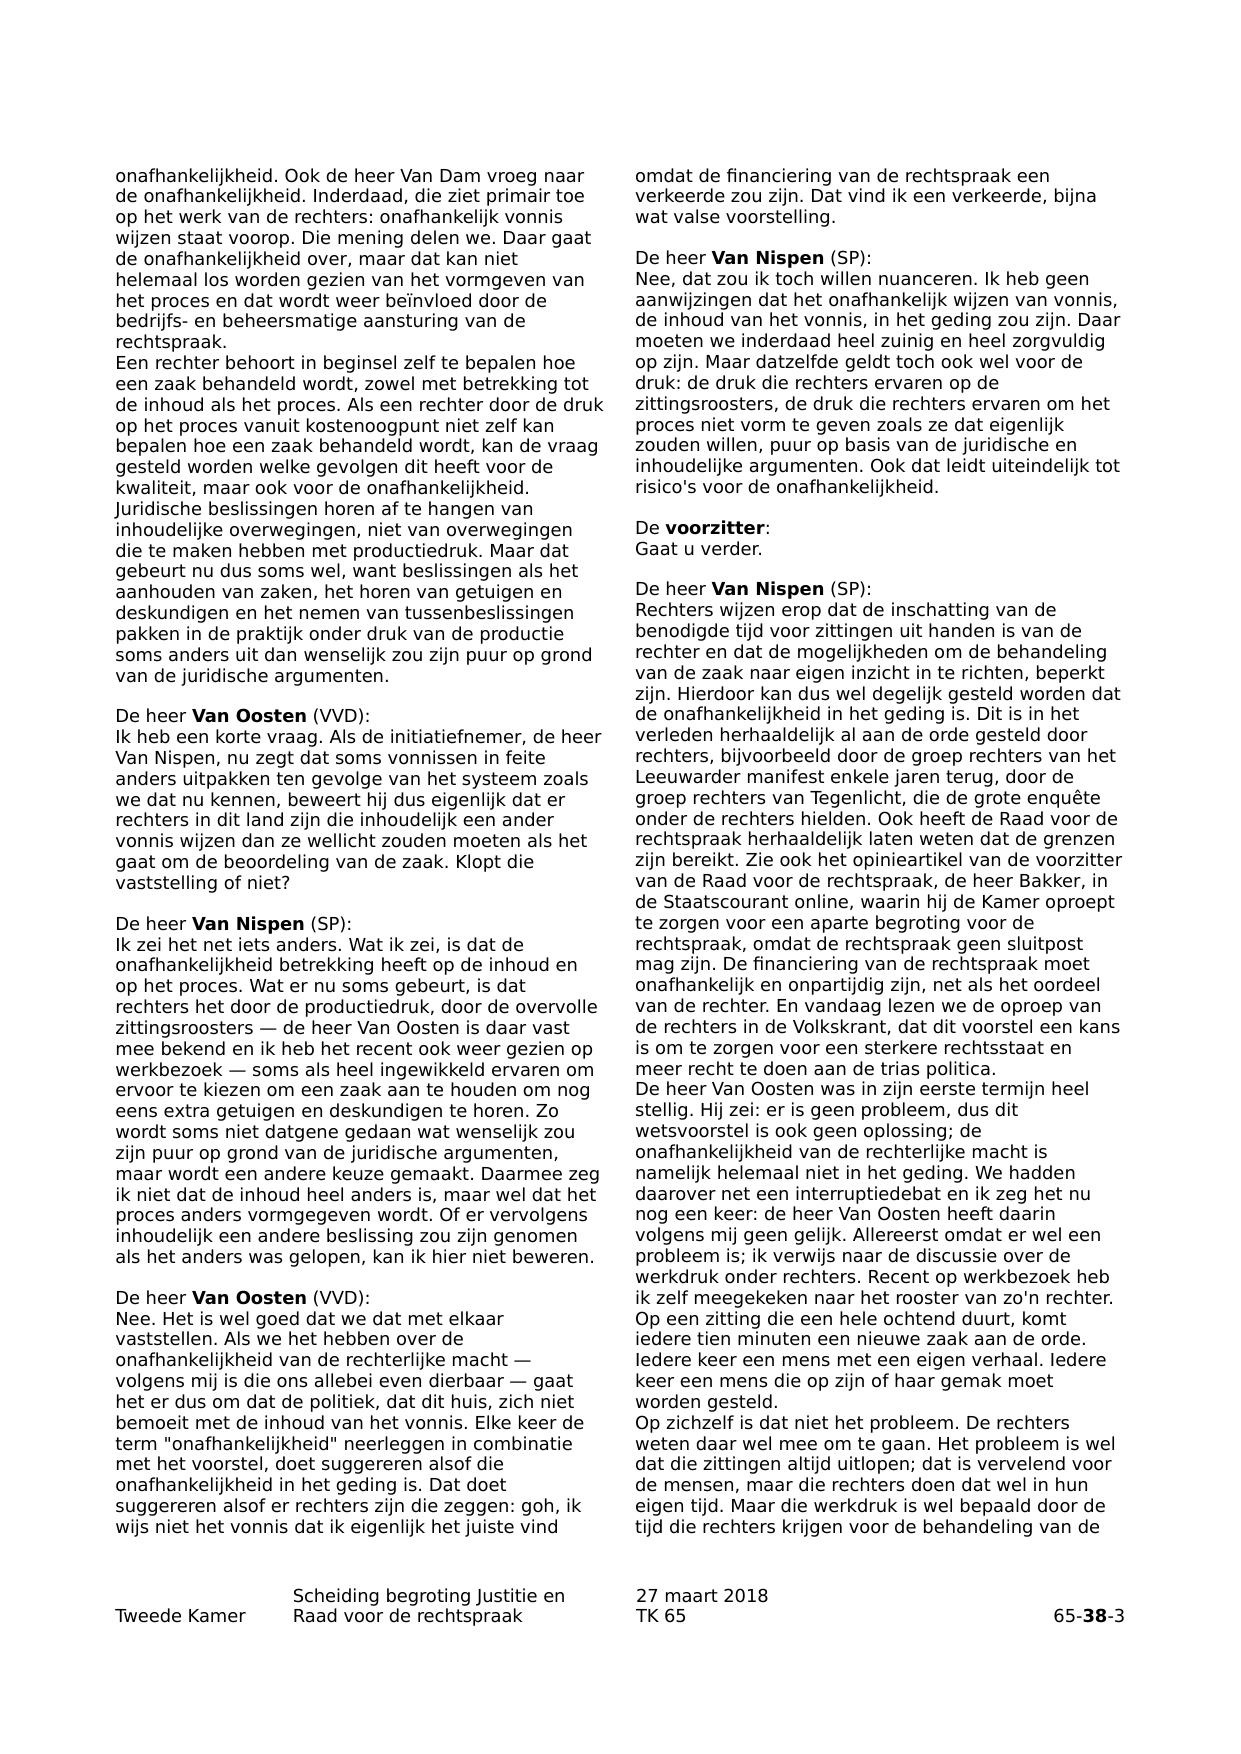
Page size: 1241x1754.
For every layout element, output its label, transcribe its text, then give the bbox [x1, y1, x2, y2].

text Ik heb een korte vraag. Als de initiatiefnemer, de heer Van Nispen, nu zegt dat soms vonnissen in feite anders uitpakken ten gevolge van het systeem zoals we dat nu kennen, beweert hij dus eigenlijk dat er rechters in dit land zijn die inhoudelijk een ander vonnis wijzen dan ze wellicht zouden moeten als het gaat om de beoordeling van de zaak. Klopt die vaststelling of niet? [115, 727, 605, 893]
text De voorzitter: [635, 518, 1125, 538]
text Nee, dat zou ik toch willen nuanceren. Ik heb geen aanwijzingen dat het onafhankelijk wijzen van vonnis, de inhoud van het vonnis, in het geding zou zijn. Daar moeten we inderdaad heel zuinig en heel zorgvuldig op zijn. Maar datzelfde geldt toch ook wel voor de druk: de druk die rechters ervaren op de zittingsroosters, de druk die rechters ervaren om het proces niet vorm te geven zoals ze dat eigenlijk zouden willen, puur op basis van de juridische en inhoudelijke argumenten. Ook dat leidt uiteindelijk tot risico's voor de onafhankelijkheid. [635, 268, 1125, 498]
text Op zichzelf is dat niet het probleem. De rechters weten daar wel mee om te gaan. Het probleem is wel dat die zittingen altijd uitlopen; dat is vervelend voor de mensen, maar die rechters doen dat wel in hun eigen tijd. Maar die werkdruk is wel bepaald door de tijd die rechters krijgen voor de behandeling van de [635, 1412, 1125, 1537]
text De heer Van Nispen (SP): [635, 248, 1125, 268]
text onafhankelijkheid. Ook de heer Van Dam vroeg naar de onafhankelijkheid. Inderdaad, die ziet primair toe op het werk van de rechters: onafhankelijk vonnis wijzen staat voorop. Die mening delen we. Daar gaat de onafhankelijkheid over, maar dat kan niet helemaal los worden gezien van het vormgeven van het proces en dat wordt weer beïnvloed door de bedrijfs- en beheersmatige aansturing van de rechtspraak. [115, 165, 605, 353]
text De heer Van Oosten (VVD): [115, 1288, 605, 1308]
text Ik zei het net iets anders. Wat ik zei, is dat de onafhankelijkheid betrekking heeft op de inhoud en op het proces. Wat er nu soms gebeurt, is dat rechters het door de productiedruk, door de overvolle zittingsroosters — de heer Van Oosten is daar vast mee bekend en ik heb het recent ook weer gezien op werkbezoek — soms als heel ingewikkeld ervaren om ervoor te kiezen om een zaak aan te houden om nog eens extra getuigen en deskundigen te horen. Zo wordt soms niet datgene gedaan wat wenselijk zou zijn puur op grond van de juridische argumenten, maar wordt een andere keuze gemaakt. Daarmee zeg ik niet dat de inhoud heel anders is, maar wel dat het proces anders vormgegeven wordt. Of er vervolgens inhoudelijk een andere beslissing zou zijn genomen als het anders was gelopen, kan ik hier niet beweren. [115, 934, 605, 1268]
text De heer Van Oosten was in zijn eerste termijn heel stellig. Hij zei: er is geen probleem, dus dit wetsvoorstel is ook geen oplossing; de onafhankelijkheid van de rechterlijke macht is namelijk helemaal niet in het geding. We hadden daarover net een interruptiedebat en ik zeg het nu nog een keer: de heer Van Oosten heeft daarin volgens mij geen gelijk. Allereerst omdat er wel een probleem is; ik verwijs naar de discussie over de werkdruk onder rechters. Recent op werkbezoek heb ik zelf meegekeken naar het rooster van zo'n rechter. Op een zitting die een hele ochtend duurt, komt iedere tien minuten een nieuwe zaak aan de orde. Iedere keer een mens met een eigen verhaal. Iedere keer een mens die op zijn of haar gemak moet worden gesteld. [635, 1079, 1125, 1412]
text De heer Van Nispen (SP): [115, 913, 605, 934]
text Een rechter behoort in beginsel zelf te bepalen hoe een zaak behandeld wordt, zowel met betrekking tot de inhoud als het proces. Als een rechter door de druk op het proces vanuit kostenoogpunt niet zelf kan bepalen hoe een zaak behandeld wordt, kan de vraag gesteld worden welke gevolgen dit heeft voor de kwaliteit, maar ook voor de onafhankelijkheid. Juridische beslissingen horen af te hangen van inhoudelijke overwegingen, niet van overwegingen die te maken hebben met productiedruk. Maar dat gebeurt nu dus soms wel, want beslissingen als het aanhouden van zaken, het horen van getuigen en deskundigen en het nemen van tussenbeslissingen pakken in de praktijk onder druk van de productie soms anders uit dan wenselijk zou zijn puur op grond van de juridische argumenten. [115, 353, 605, 686]
text omdat de financiering van de rechtspraak een verkeerde zou zijn. Dat vind ik een verkeerde, bijna wat valse voorstelling. [635, 165, 1125, 228]
text De heer Van Nispen (SP): [635, 579, 1125, 600]
text Rechters wijzen erop dat de inschatting van de benodigde tijd voor zittingen uit handen is van de rechter en dat de mogelijkheden om de behandeling van de zaak naar eigen inzicht in te richten, beperkt zijn. Hierdoor kan dus wel degelijk gesteld worden dat de onafhankelijkheid in het geding is. Dit is in het verleden herhaaldelijk al aan de orde gesteld door rechters, bijvoorbeeld door de groep rechters van het Leeuwarder manifest enkele jaren terug, door de groep rechters van Tegenlicht, die de grote enquête onder de rechters hielden. Ook heeft de Raad voor de rechtspraak herhaaldelijk laten weten dat de grenzen zijn bereikt. Zie ook het opinieartikel van de voorzitter van de Raad voor de rechtspraak, de heer Bakker, in de Staatscourant online, waarin hij de Kamer oproept te zorgen voor een aparte begroting voor de rechtspraak, omdat de rechtspraak geen sluitpost mag zijn. De financiering van de rechtspraak moet onafhankelijk en onpartijdig zijn, net als het oordeel van de rechter. En vandaag lezen we de oproep van de rechters in de Volkskrant, dat dit voorstel een kans is om te zorgen voor een sterkere rechtsstaat en meer recht te doen aan de trias politica. [635, 600, 1125, 1079]
text Nee. Het is wel goed dat we dat met elkaar vaststellen. Als we het hebben over de onafhankelijkheid van de rechterlijke macht — volgens mij is die ons allebei even dierbaar — gaat het er dus om dat de politiek, dat dit huis, zich niet bemoeit met de inhoud van het vonnis. Elke keer de term "onafhankelijkheid" neerleggen in combinatie met het voorstel, doet suggereren alsof die onafhankelijkheid in het geding is. Dat doet suggereren alsof er rechters zijn die zeggen: goh, ik wijs niet het vonnis dat ik eigenlijk het juiste vind [115, 1308, 605, 1537]
text De heer Van Oosten (VVD): [115, 706, 605, 727]
text Gaat u verder. [635, 538, 1125, 559]
